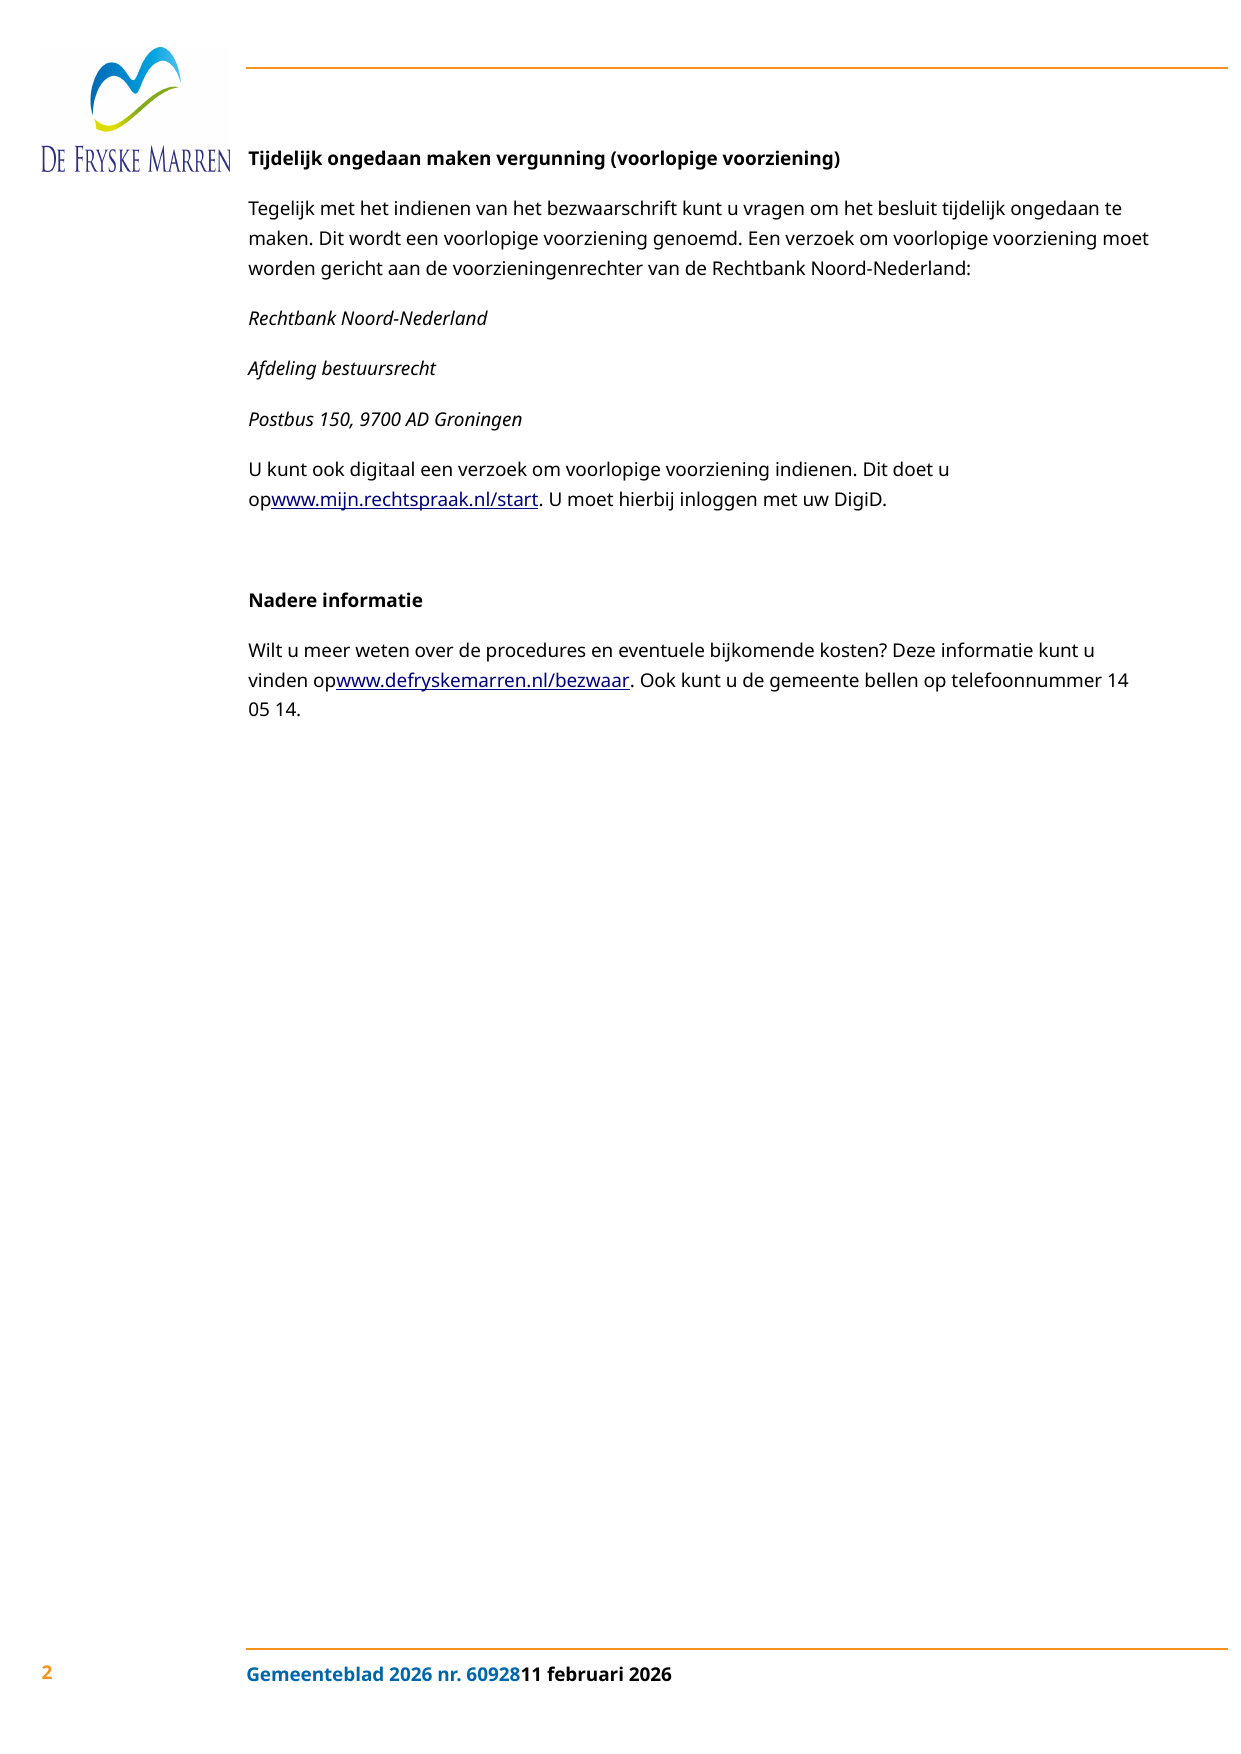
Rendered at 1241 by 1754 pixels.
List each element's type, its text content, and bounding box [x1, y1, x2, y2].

text Postbus 150, 9700 AD Groningen [248, 406, 1152, 432]
picture [41, 47, 231, 172]
text Nadere informatie [248, 587, 1152, 613]
text U kunt ook digitaal een verzoek om voorlopige voorziening indienen. Dit doet u opwww.mijn.rechtspraak.nl/start. U moet hierbij inloggen met uw DigiD. [248, 456, 1152, 512]
text Wilt u meer weten over de procedures en eventuele bijkomende kosten? Deze informatie kunt u vinden opwww.defryskemarren.nl/bezwaar. Ook kunt u de gemeente bellen op telefoonnummer 14 05 14. [248, 637, 1152, 722]
text Rechtbank Noord-Nederland [248, 305, 1152, 331]
text Afdeling bestuursrecht [248, 356, 1152, 381]
text Tijdelijk ongedaan maken vergunning (voorlopige voorziening) [248, 145, 1152, 171]
text Tegelijk met het indienen van het bezwaarschrift kunt u vragen om het besluit tijdelijk ongedaan te maken. Dit wordt een voorlopige voorziening genoemd. Een verzoek om voorlopige voorziening moet worden gericht aan de voorzieningenrechter van de Rechtbank Noord-Nederland: [248, 196, 1152, 281]
